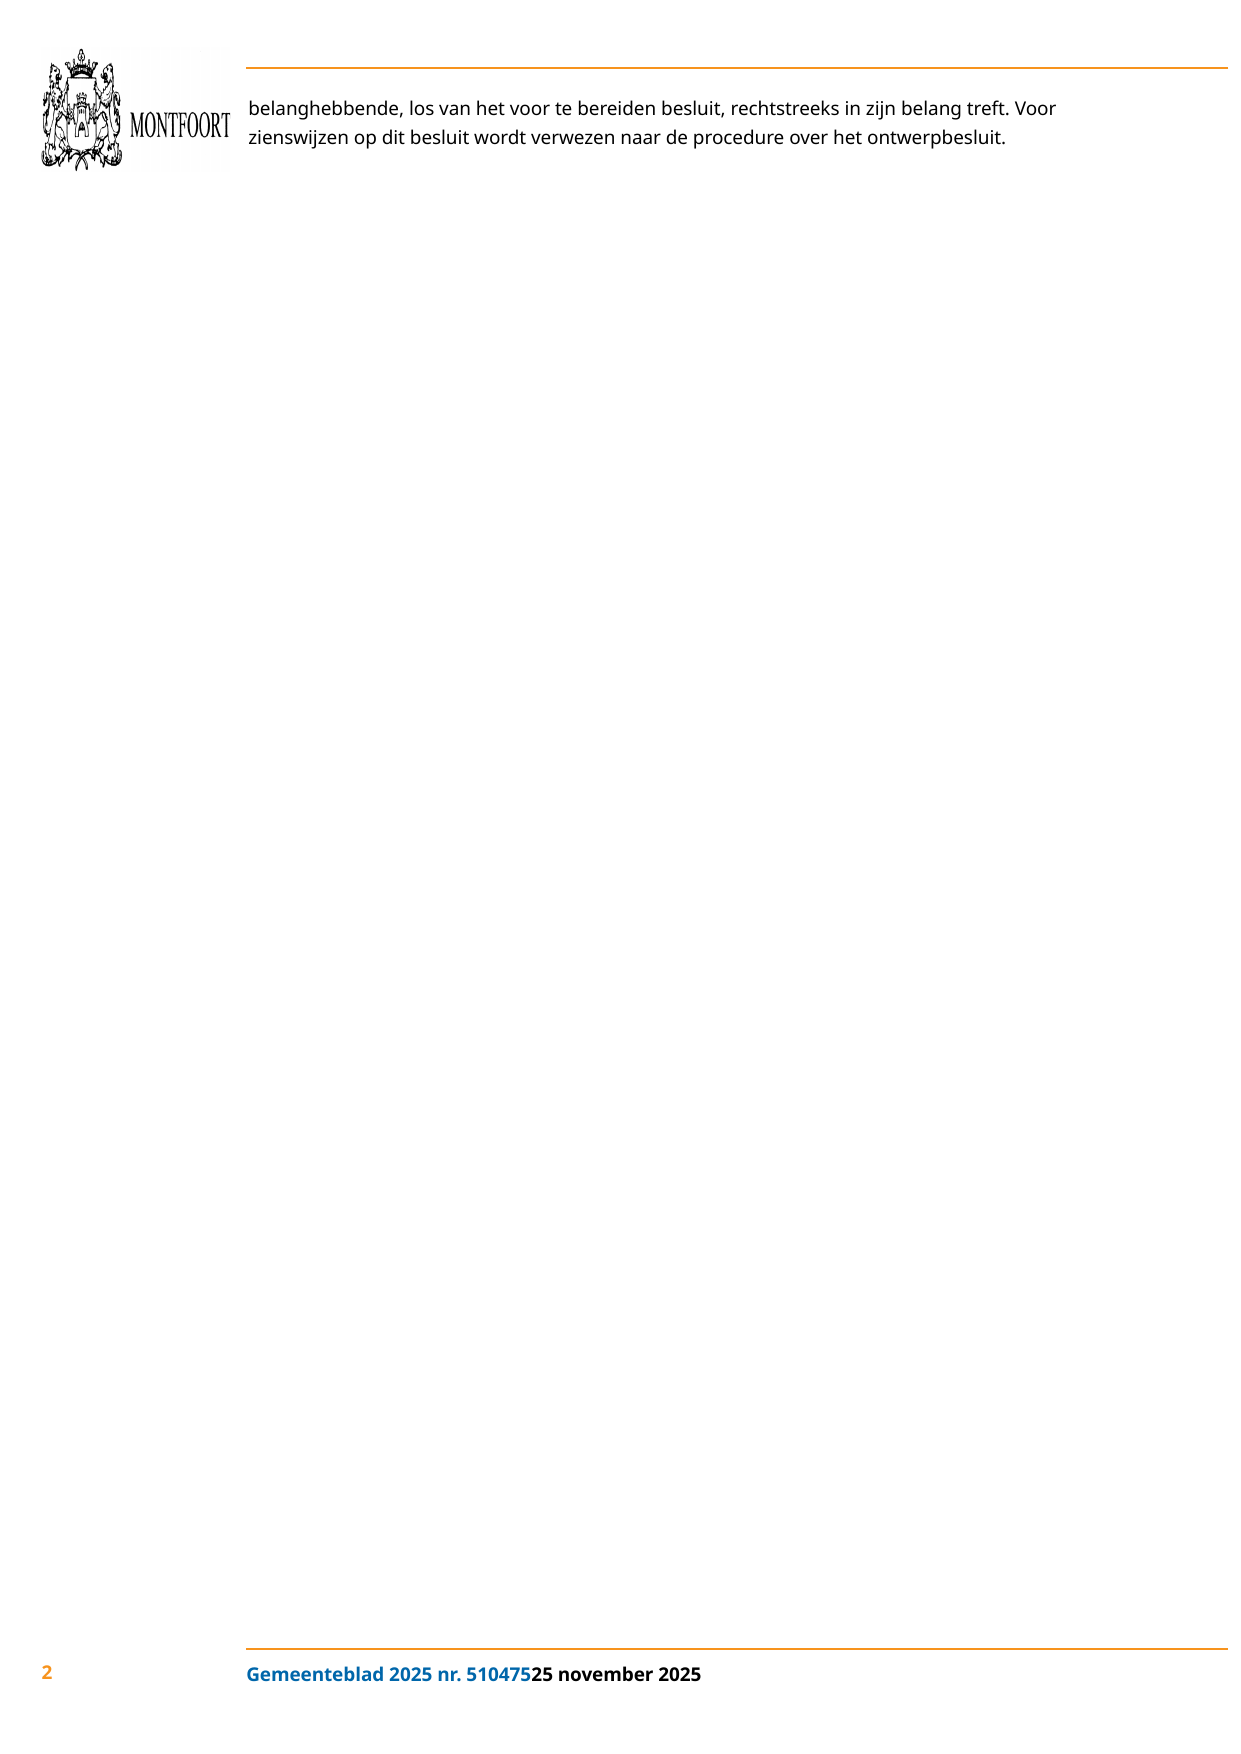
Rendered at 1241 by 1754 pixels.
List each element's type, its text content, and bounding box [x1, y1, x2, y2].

text belanghebbende, los van het voor te bereiden besluit, rechtstreeks in zijn belang treft. Voor zienswijzen op dit besluit wordt verwezen naar de procedure over het ontwerpbesluit. [248, 95, 1152, 150]
picture [41, 47, 231, 172]
